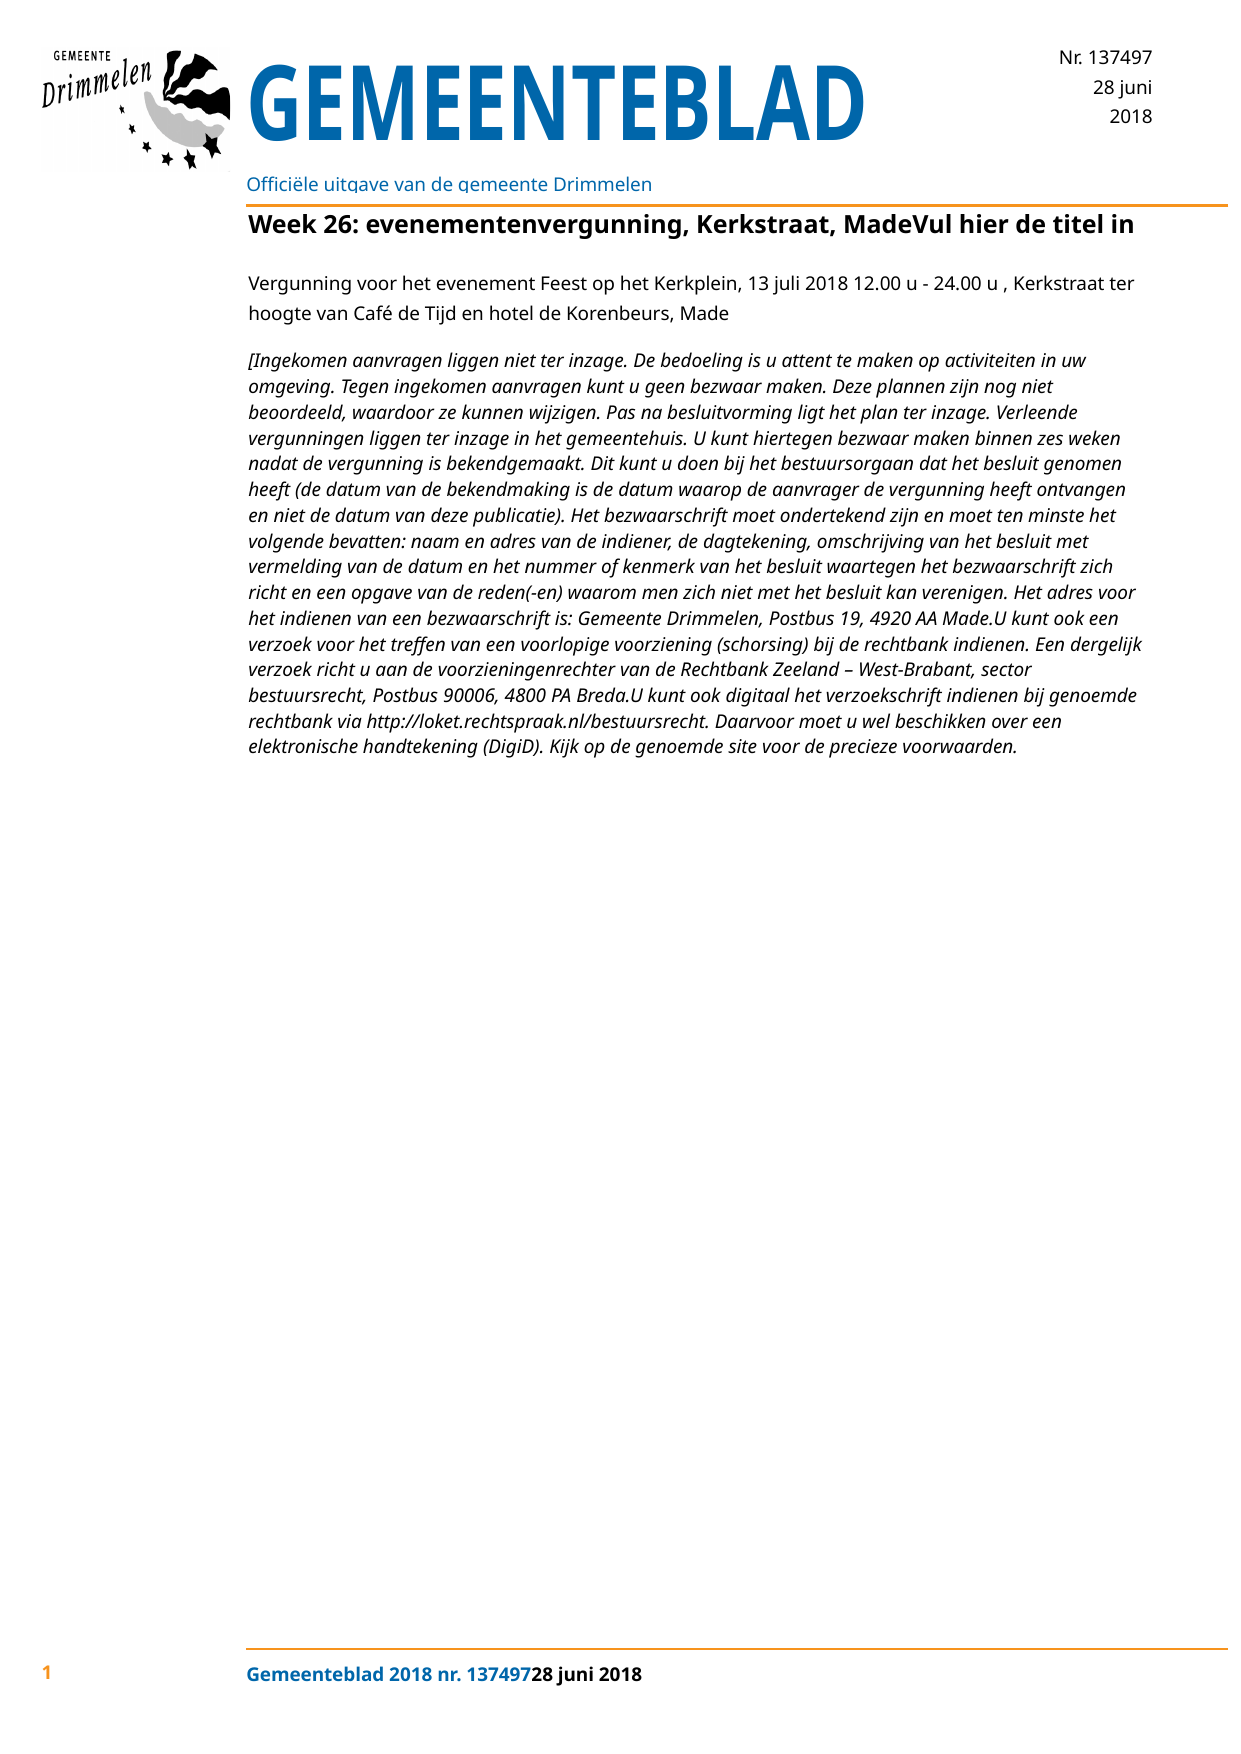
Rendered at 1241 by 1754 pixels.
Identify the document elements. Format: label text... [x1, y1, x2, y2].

picture [41, 47, 231, 172]
text Week 26: evenementenvergunning, Kerkstraat, MadeVul hier de titel in [248, 207, 1152, 241]
text Vergunning voor het evenement Feest op het Kerkplein, 13 juli 2018 12.00 u - 24.00 u , Kerkstraat ter hoogte van Café de Tijd en hotel de Korenbeurs, Made [248, 270, 1152, 326]
text [Ingekomen aanvragen liggen niet ter inzage. De bedoeling is u attent te maken op activiteiten in uw omgeving. Tegen ingekomen aanvragen kunt u geen bezwaar maken. Deze plannen zijn nog niet beoordeeld, waardoor ze kunnen wijzigen. Pas na besluitvorming ligt het plan ter inzage. Verleende vergunningen liggen ter inzage in het gemeentehuis. U kunt hiertegen bezwaar maken binnen zes weken nadat de vergunning is bekendgemaakt. Dit kunt u doen bij het bestuursorgaan dat het besluit genomen heeft (de datum van de bekendmaking is de datum waarop de aanvrager de vergunning heeft ontvangen en niet de datum van deze publicatie). Het bezwaarschrift moet ondertekend zijn en moet ten minste het volgende bevatten: naam en adres van de indiener, de dagtekening, omschrijving van het besluit met vermelding van de datum en het nummer of kenmerk van het besluit waartegen het bezwaarschrift zich richt en een opgave van de reden(-en) waarom men zich niet met het besluit kan verenigen. Het adres voor het indienen van een bezwaarschrift is: Gemeente Drimmelen, Postbus 19, 4920 AA Made.U kunt ook een verzoek voor het treffen van een voorlopige voorziening (schorsing) bij de rechtbank indienen. Een dergelijk verzoek richt u aan de voorzieningenrechter van de Rechtbank Zeeland – West-Brabant, sector bestuursrecht, Postbus 90006, 4800 PA Breda.U kunt ook digitaal het verzoekschrift indienen bij genoemde rechtbank via http://loket.rechtspraak.nl/bestuursrecht. Daarvoor moet u wel beschikken over een elektronische handtekening (DigiD). Kijk op de genoemde site voor de precieze voorwaarden. [248, 348, 1152, 759]
